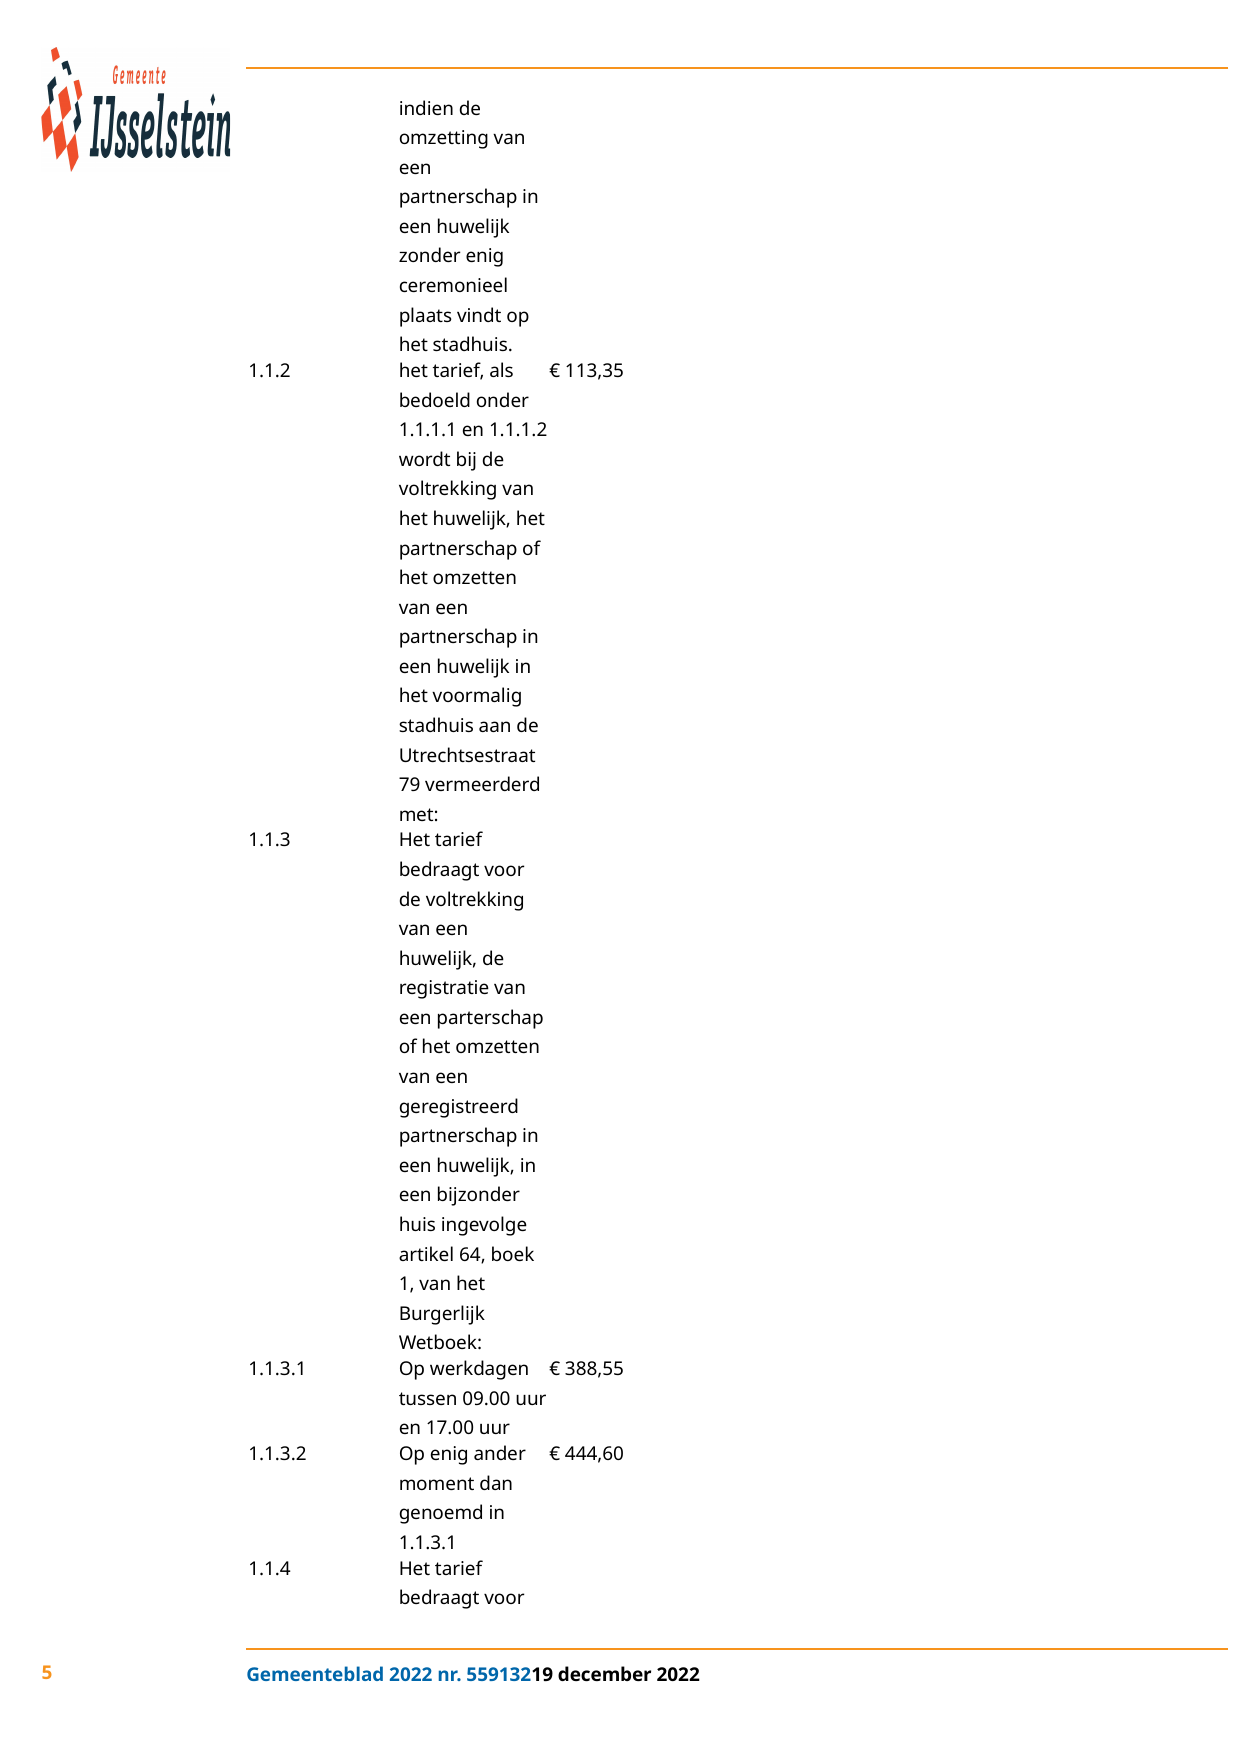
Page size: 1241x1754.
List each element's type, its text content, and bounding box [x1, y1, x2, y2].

table_cell 1.1.4 [248, 1555, 398, 1610]
table_cell Het tarief bedraagt voor de voltrekking van een huwelijk, de registratie van een parterschap of het omzetten van een geregistreerd partnerschap in een huwelijk, in een bijzonder huis ingevolge artikel 64, boek 1, van het Burgerlijk Wetboek: [399, 827, 549, 1355]
table_cell € 388,55 [549, 1355, 700, 1440]
table_cell 1.1.3.2 [248, 1440, 398, 1555]
table_cell [248, 95, 398, 357]
table_cell [549, 95, 700, 357]
picture [41, 47, 231, 172]
table_cell [549, 1555, 700, 1610]
table_cell 1.1.3.1 [248, 1355, 398, 1440]
table_cell Op werkdagen tussen 09.00 uur en 17.00 uur [399, 1355, 549, 1440]
table_cell € 113,35 [549, 357, 700, 827]
table_cell het tarief, als bedoeld onder 1.1.1.1 en 1.1.1.2 wordt bij de voltrekking van het huwelijk, het partnerschap of het omzetten van een partnerschap in een huwelijk in het voormalig stadhuis aan de Utrechtsestraat 79 vermeerderd met: [399, 357, 549, 827]
table_cell indien de omzetting van een partnerschap in een huwelijk zonder enig ceremonieel plaats vindt op het stadhuis. [399, 95, 549, 357]
table_cell 1.1.2 [248, 357, 398, 827]
table_cell € 444,60 [549, 1440, 700, 1555]
table_cell 1.1.3 [248, 827, 398, 1355]
table_cell Het tarief bedraagt voor [399, 1555, 549, 1610]
table_cell Op enig ander moment dan genoemd in 1.1.3.1 [399, 1440, 549, 1555]
table_cell [549, 827, 700, 1355]
